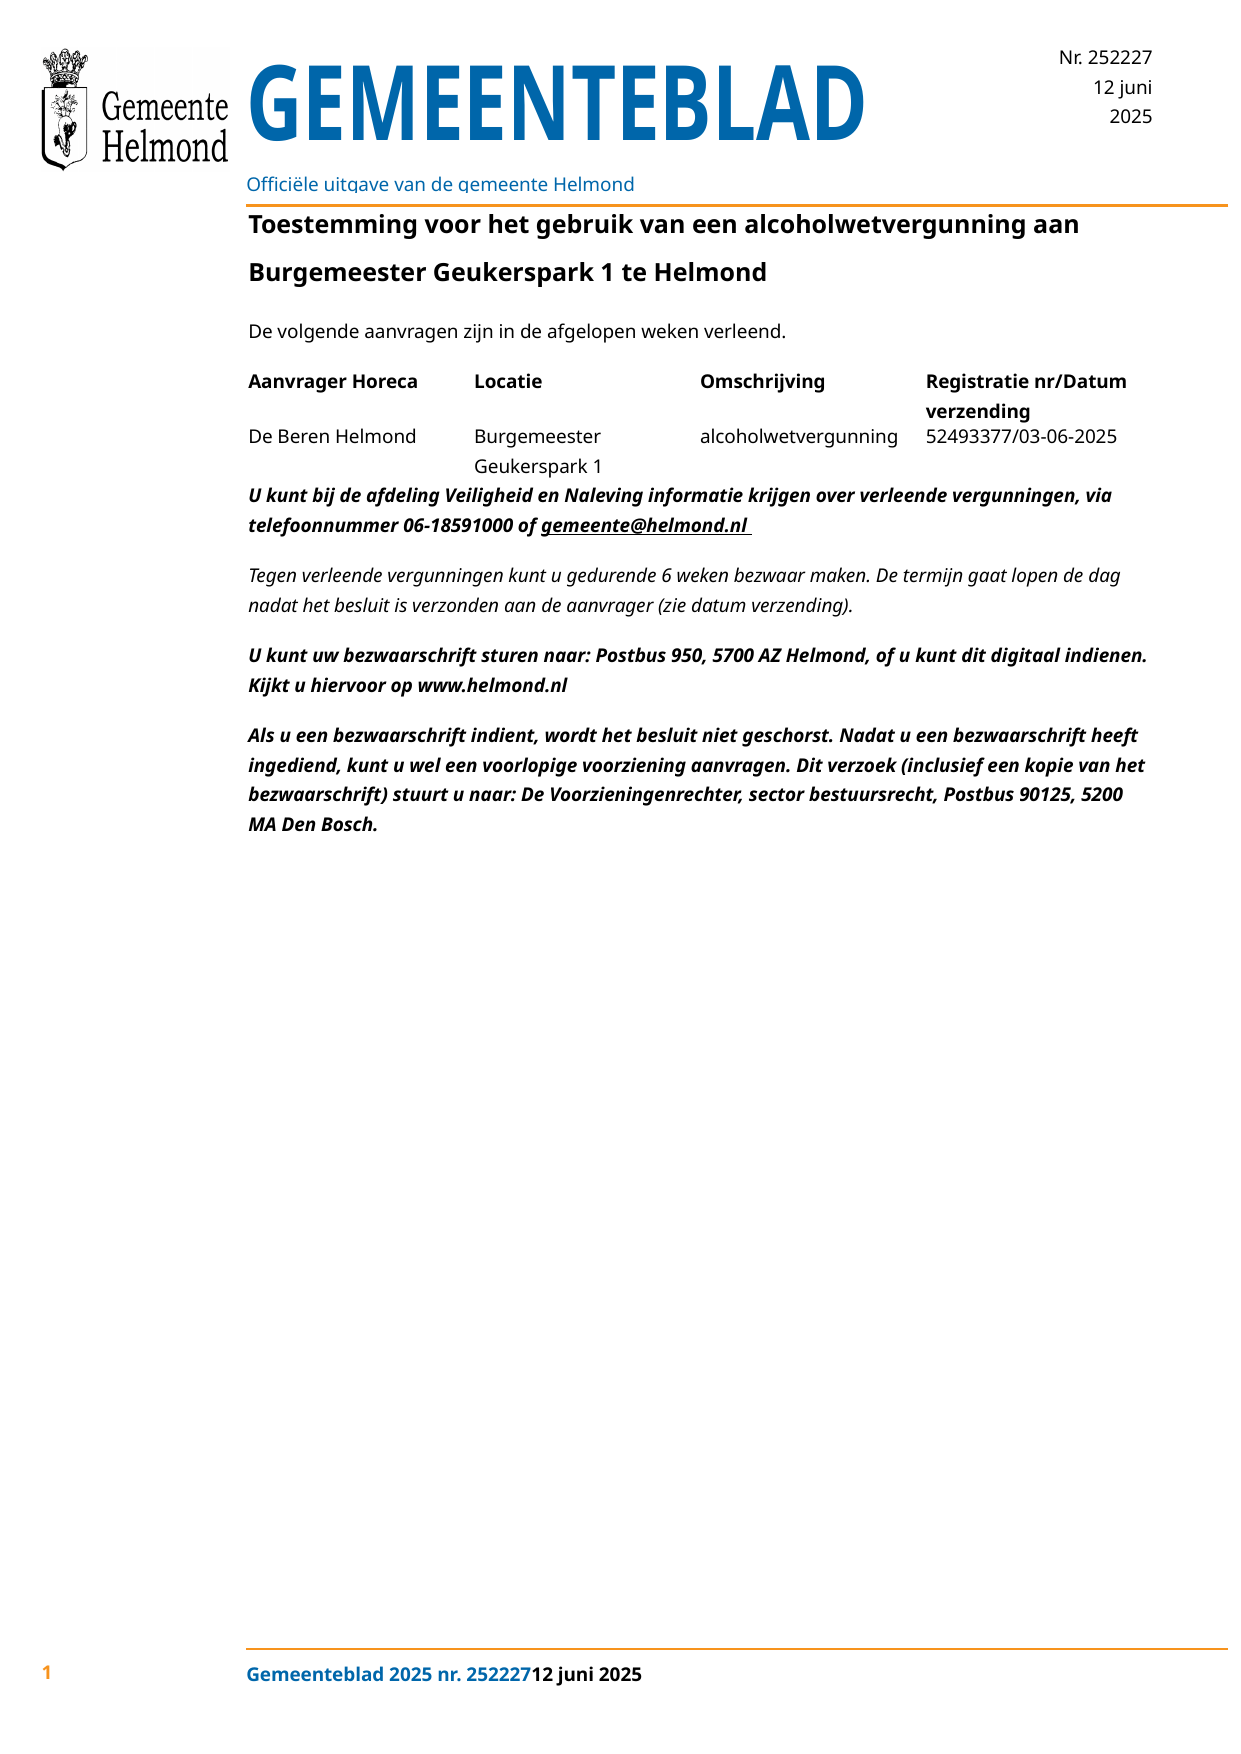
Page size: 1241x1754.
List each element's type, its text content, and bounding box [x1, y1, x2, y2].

text Als u een bezwaarschrift indient, wordt het besluit niet geschorst. Nadat u een bezwaarschrift heeft ingediend, kunt u wel een voorlopige voorziening aanvragen. Dit verzoek (inclusief een kopie van het bezwaarschrift) stuurt u naar: De Voorzieningenrechter, sector bestuursrecht, Postbus 90125, 5200 MA Den Bosch. [248, 722, 1152, 837]
table_cell 52493377/03-06-2025 [926, 424, 1152, 479]
text Toestemming voor het gebruik van een alcoholwetvergunning aan Burgemeester Geukerspark 1 te Helmond [248, 207, 1152, 288]
table_header Locatie [474, 369, 700, 424]
table_cell alcoholwetvergunning [700, 424, 926, 479]
text U kunt bij de afdeling Veiligheid en Naleving informatie krijgen over verleende vergunningen, via telefoonnummer 06-18591000 of gemeente@helmond.nl [248, 482, 1152, 538]
text Tegen verleende vergunningen kunt u gedurende 6 weken bezwaar maken. De termijn gaat lopen de dag nadat het besluit is verzonden aan de aanvrager (zie datum verzending). [248, 562, 1152, 618]
table_header Omschrijving [700, 369, 926, 424]
table_cell Burgemeester Geukerspark 1 [474, 424, 700, 479]
table_cell De Beren Helmond [248, 424, 474, 479]
table_header Registratie nr/Datum verzending [926, 369, 1152, 424]
picture [41, 47, 231, 172]
table_header Aanvrager Horeca [248, 369, 474, 424]
text De volgende aanvragen zijn in de afgelopen weken verleend. [248, 318, 1152, 344]
text U kunt uw bezwaarschrift sturen naar: Postbus 950, 5700 AZ Helmond, of u kunt dit digitaal indienen. Kijkt u hiervoor op www.helmond.nl [248, 642, 1152, 698]
